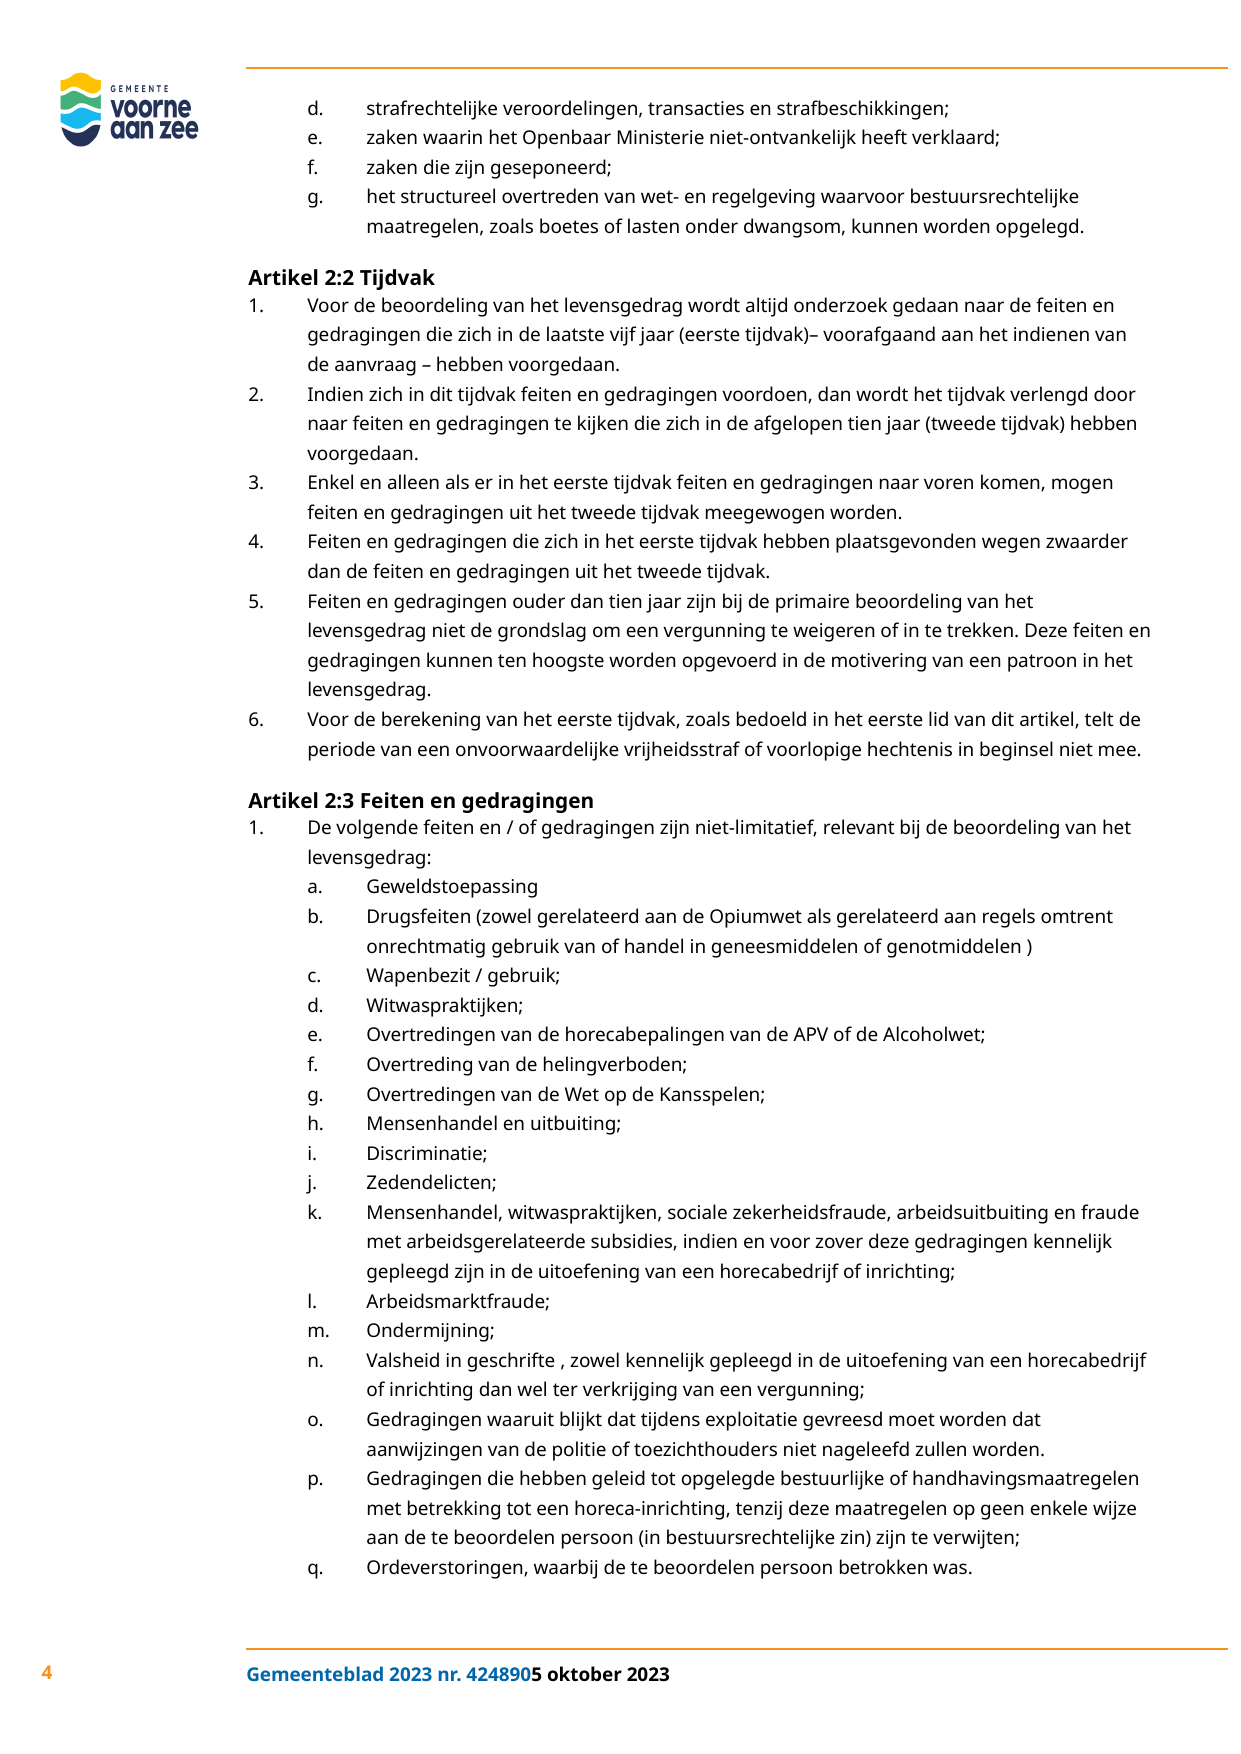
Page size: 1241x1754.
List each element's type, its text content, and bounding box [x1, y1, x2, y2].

list Witwaspraktijken; [307, 992, 1152, 1018]
list Indien zich in dit tijdvak feiten en gedragingen voordoen, dan wordt het tijdvak verlengd door naar feiten en gedragingen te kijken die zich in de afgelopen tien jaar (tweede tijdvak) hebben voorgedaan. [248, 381, 1152, 466]
list De volgende feiten en / of gedragingen zijn niet-limitatief, relevant bij de beoordeling van het levensgedrag: [248, 814, 1152, 870]
list Feiten en gedragingen ouder dan tien jaar zijn bij de primaire beoordeling van het levensgedrag niet de grondslag om een vergunning te weigeren of in te trekken. Deze feiten en gedragingen kunnen ten hoogste worden opgevoerd in de motivering van een patroon in het levensgedrag. [248, 588, 1152, 702]
list Overtredingen van de Wet op de Kansspelen; [307, 1081, 1152, 1107]
list Mensenhandel en uitbuiting; [307, 1110, 1152, 1136]
list Voor de berekening van het eerste tijdvak, zoals bedoeld in het eerste lid van dit artikel, telt de periode van een onvoorwaardelijke vrijheidsstraf of voorlopige hechtenis in beginsel niet mee. [248, 706, 1152, 761]
list Voor de beoordeling van het levensgedrag wordt altijd onderzoek gedaan naar de feiten en gedragingen die zich in de laatste vijf jaar (eerste tijdvak)– voorafgaand aan het indienen van de aanvraag – hebben voorgedaan. [248, 292, 1152, 377]
list strafrechtelijke veroordelingen, transacties en strafbeschikkingen; [307, 95, 1152, 121]
list Feiten en gedragingen die zich in het eerste tijdvak hebben plaatsgevonden wegen zwaarder dan de feiten en gedragingen uit het tweede tijdvak. [248, 529, 1152, 584]
list Gedragingen die hebben geleid tot opgelegde bestuurlijke of handhavingsmaatregelen met betrekking tot een horeca-inrichting, tenzij deze maatregelen op geen enkele wijze aan de te beoordelen persoon (in bestuursrechtelijke zin) zijn te verwijten; [307, 1465, 1152, 1550]
text Artikel 2:3 Feiten en gedragingen [248, 786, 1152, 814]
list Drugsfeiten (zowel gerelateerd aan de Opiumwet als gerelateerd aan regels omtrent onrechtmatig gebruik van of handel in geneesmiddelen of genotmiddelen ) [307, 903, 1152, 959]
list Gedragingen waaruit blijkt dat tijdens exploitatie gevreesd moet worden dat aanwijzingen van de politie of toezichthouders niet nageleefd zullen worden. [307, 1406, 1152, 1462]
list Arbeidsmarktfraude; [307, 1288, 1152, 1314]
list zaken die zijn geseponeerd; [307, 154, 1152, 180]
list Wapenbezit / gebruik; [307, 962, 1152, 988]
list Overtredingen van de horecabepalingen van de APV of de Alcoholwet; [307, 1022, 1152, 1047]
list het structureel overtreden van wet- en regelgeving waarvoor bestuursrechtelijke maatregelen, zoals boetes of lasten onder dwangsom, kunnen worden opgelegd. [307, 183, 1152, 239]
list Ordeverstoringen, waarbij de te beoordelen persoon betrokken was. [307, 1554, 1152, 1580]
list Mensenhandel, witwaspraktijken, sociale zekerheidsfraude, arbeidsuitbuiting en fraude met arbeidsgerelateerde subsidies, indien en voor zover deze gedragingen kennelijk gepleegd zijn in de uitoefening van een horecabedrijf of inrichting; [307, 1199, 1152, 1284]
list Geweldstoepassing [307, 874, 1152, 899]
list Enkel en alleen als er in het eerste tijdvak feiten en gedragingen naar voren komen, mogen feiten en gedragingen uit het tweede tijdvak meegewogen worden. [248, 469, 1152, 525]
text Artikel 2:2 Tijdvak [248, 263, 1152, 292]
list Overtreding van de helingverboden; [307, 1051, 1152, 1077]
list Ondermijning; [307, 1317, 1152, 1343]
list Discriminatie; [307, 1140, 1152, 1166]
list zaken waarin het Openbaar Ministerie niet-ontvankelijk heeft verklaard; [307, 124, 1152, 150]
picture [41, 47, 231, 172]
list Zedendelicten; [307, 1169, 1152, 1195]
list Valsheid in geschrifte , zowel kennelijk gepleegd in de uitoefening van een horecabedrijf of inrichting dan wel ter verkrijging van een vergunning; [307, 1347, 1152, 1402]
